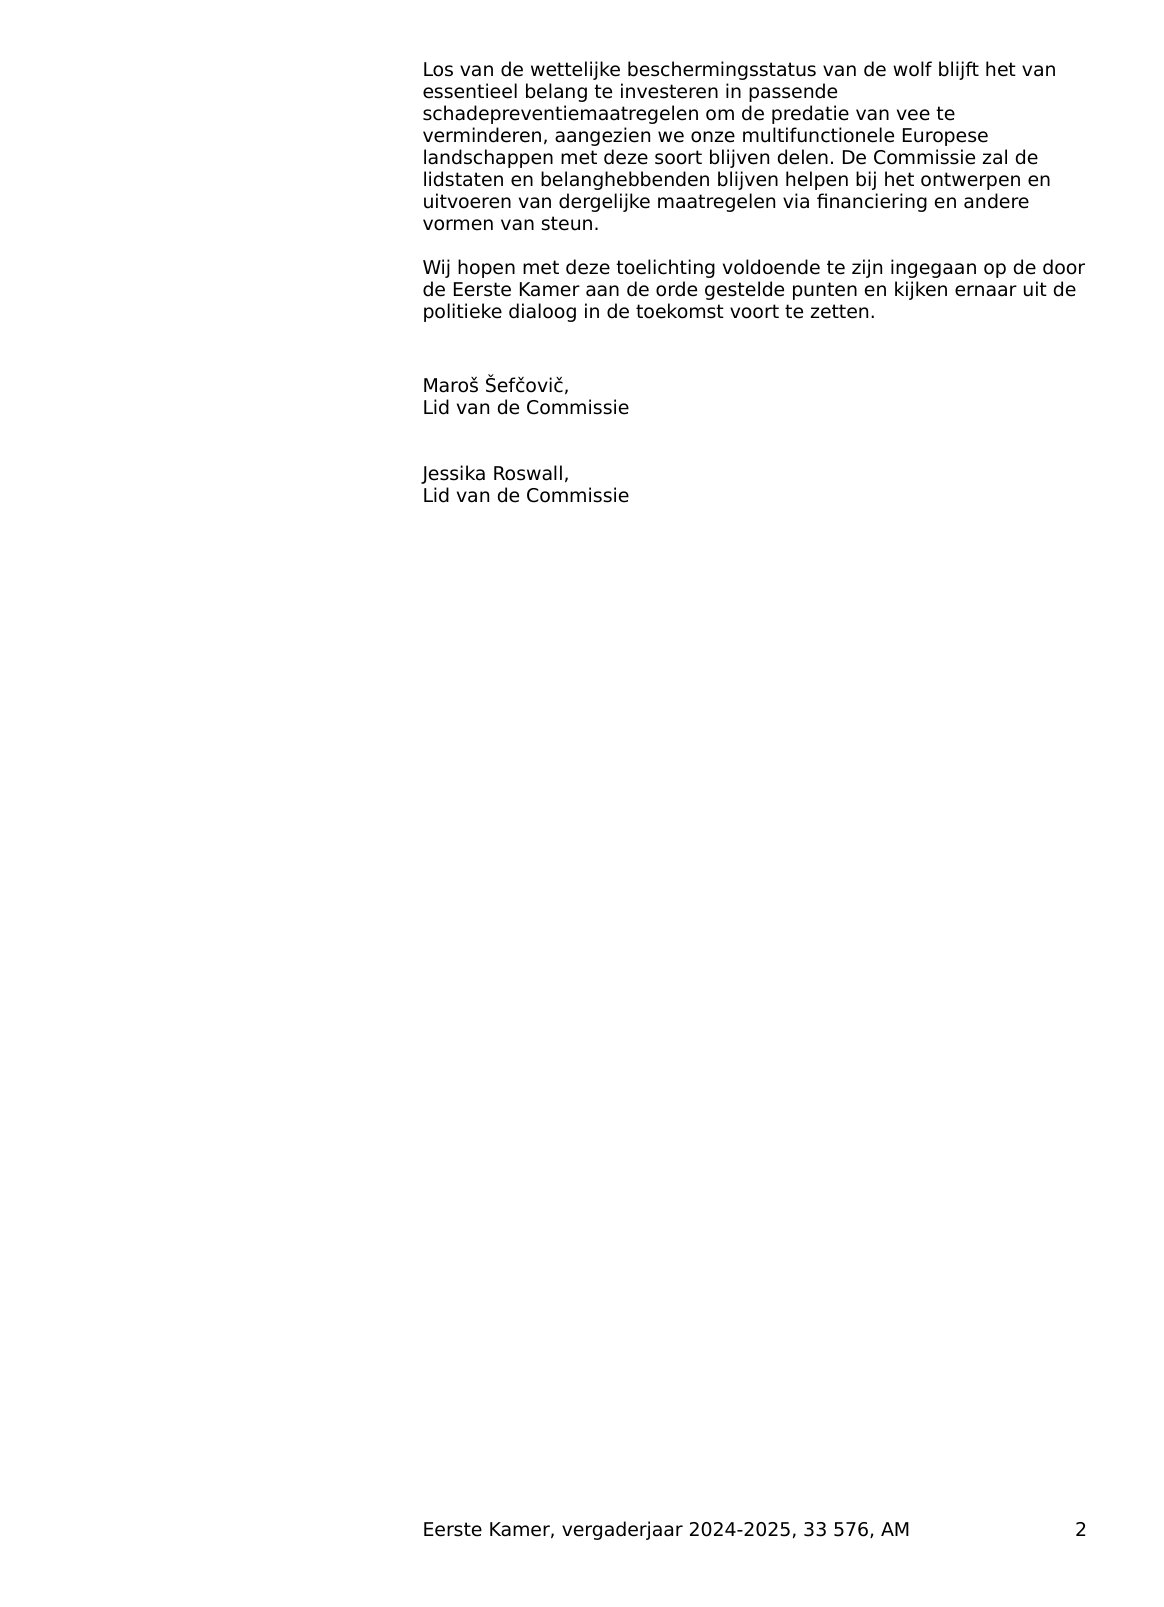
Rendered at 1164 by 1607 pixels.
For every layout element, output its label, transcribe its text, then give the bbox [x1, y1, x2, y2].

text Los van de wettelijke beschermingsstatus van de wolf blijft het van essentieel belang te investeren in passende schadepreventiemaatregelen om de predatie van vee te verminderen, aangezien we onze multifunctionele Europese landschappen met deze soort blijven delen. De Commissie zal de lidstaten en belanghebbenden blijven helpen bij het ontwerpen en uitvoeren van dergelijke maatregelen via financiering en andere vormen van steun. [422, 59, 1087, 235]
text Wij hopen met deze toelichting voldoende te zijn ingegaan op de door de Eerste Kamer aan de orde gestelde punten en kijken ernaar uit de politieke dialoog in de toekomst voort te zetten. [422, 257, 1087, 323]
text Maroš Šefčovič, Lid van de Commissie [422, 353, 1087, 419]
text Jessika Roswall, Lid van de Commissie [422, 441, 1087, 507]
